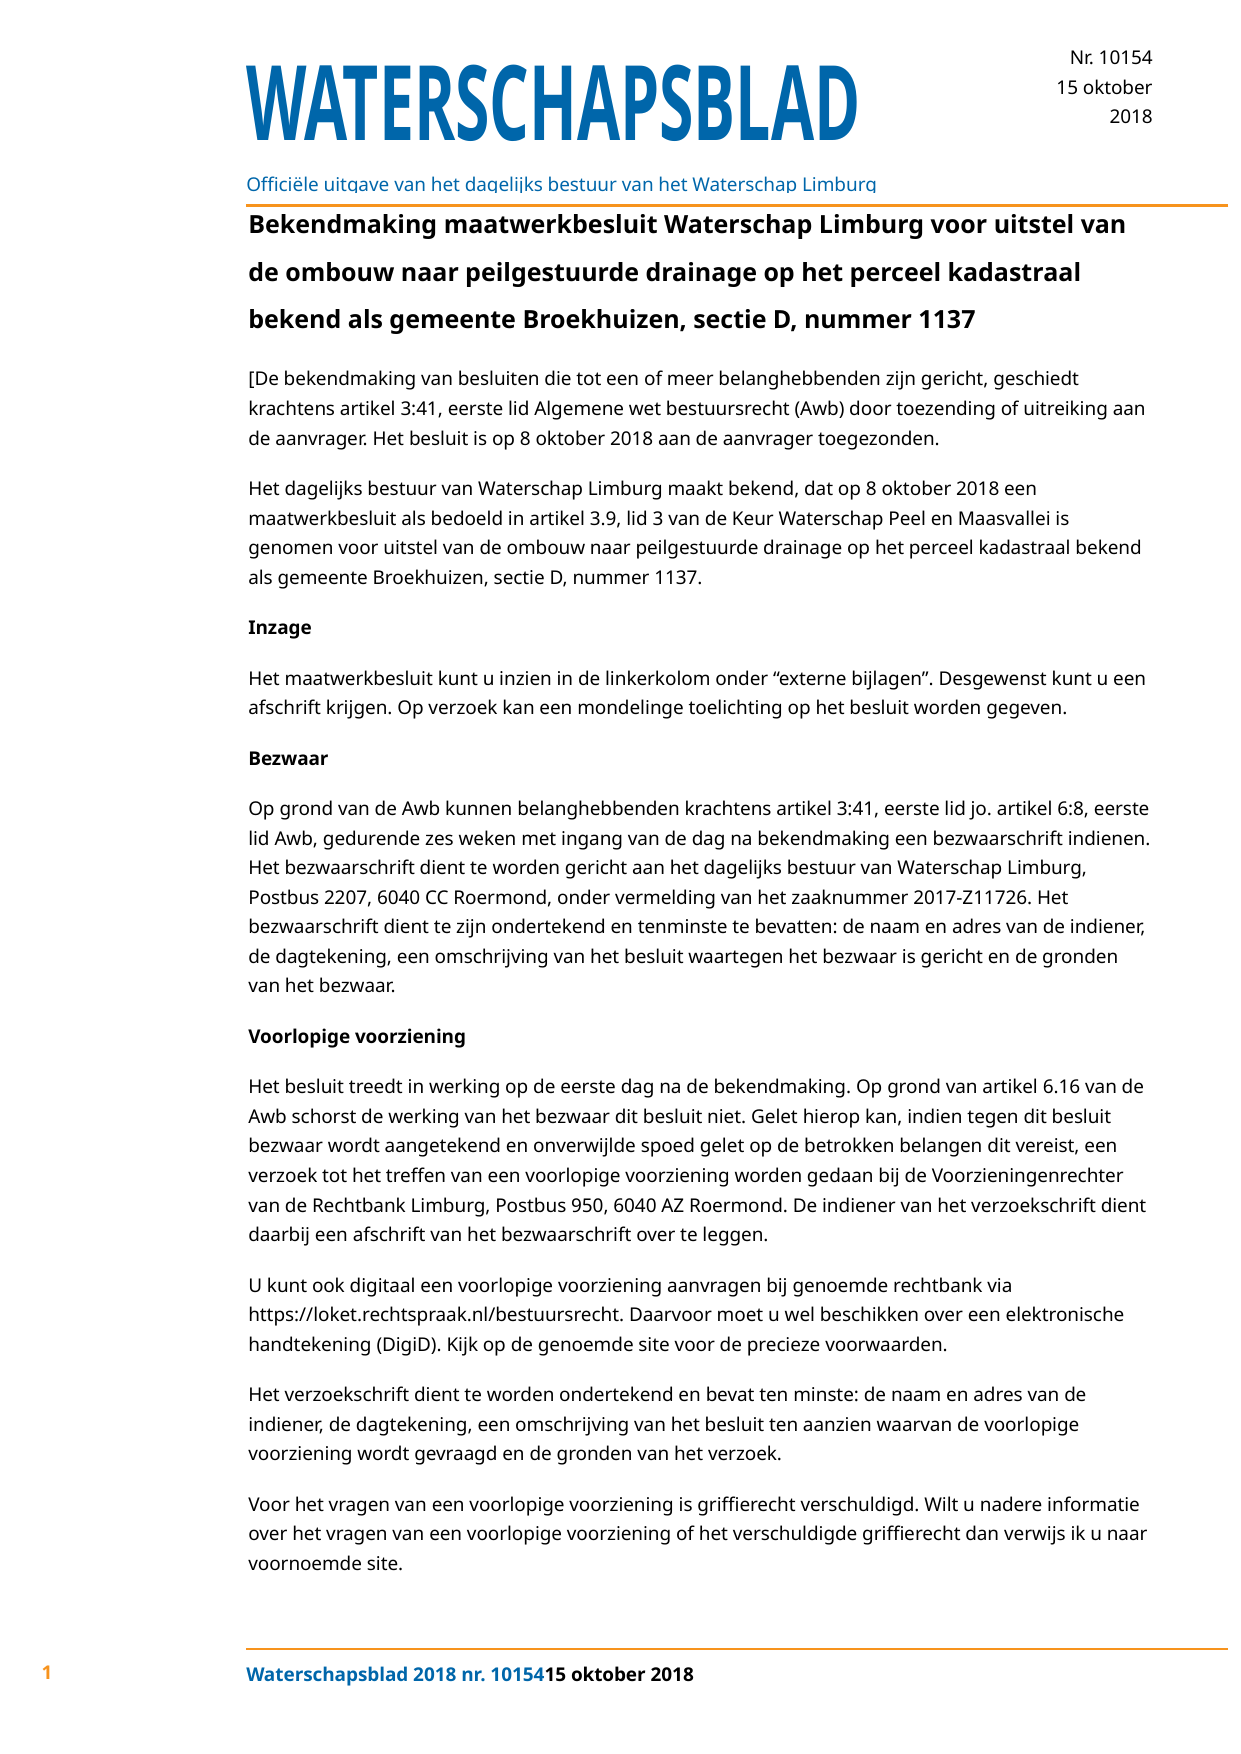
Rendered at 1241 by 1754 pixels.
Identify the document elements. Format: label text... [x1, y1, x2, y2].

picture [41, 47, 231, 172]
text Het dagelijks bestuur van Waterschap Limburg maakt bekend, dat op 8 oktober 2018 een maatwerkbesluit als bedoeld in artikel 3.9, lid 3 van de Keur Waterschap Peel en Maasvallei is genomen voor uitstel van de ombouw naar peilgestuurde drainage op het perceel kadastraal bekend als gemeente Broekhuizen, sectie D, nummer 1137. [248, 475, 1152, 589]
text U kunt ook digitaal een voorlopige voorziening aanvragen bij genoemde rechtbank via https://loket.rechtspraak.nl/bestuursrecht. Daarvoor moet u wel beschikken over een elektronische handtekening (DigiD). Kijk op de genoemde site voor de precieze voorwaarden. [248, 1272, 1152, 1357]
text [De bekendmaking van besluiten die tot een of meer belanghebbenden zijn gericht, geschiedt krachtens artikel 3:41, eerste lid Algemene wet bestuursrecht (Awb) door toezending of uitreiking aan de aanvrager. Het besluit is op 8 oktober 2018 aan de aanvrager toegezonden. [248, 366, 1152, 450]
text Bezwaar [248, 745, 1152, 770]
text Het maatwerkbesluit kunt u inzien in de linkerkolom onder “externe bijlagen”. Desgewenst kunt u een afschrift krijgen. Op verzoek kan een mondelinge toelichting op het besluit worden gegeven. [248, 665, 1152, 720]
text Het besluit treedt in werking op de eerste dag na de bekendmaking. Op grond van artikel 6.16 van de Awb schorst de werking van het bezwaar dit besluit niet. Gelet hierop kan, indien tegen dit besluit bezwaar wordt aangetekend en onverwijlde spoed gelet op de betrokken belangen dit vereist, een verzoek tot het treffen van een voorlopige voorziening worden gedaan bij de Voorzieningenrechter van de Rechtbank Limburg, Postbus 950, 6040 AZ Roermond. De indiener van het verzoekschrift dient daarbij een afschrift van het bezwaarschrift over te leggen. [248, 1073, 1152, 1247]
text Voor het vragen van een voorlopige voorziening is griffierecht verschuldigd. Wilt u nadere informatie over het vragen van een voorlopige voorziening of het verschuldigde griffierecht dan verwijs ik u naar voornoemde site. [248, 1491, 1152, 1576]
text Het verzoekschrift dient te worden ondertekend en bevat ten minste: de naam en adres van de indiener, de dagtekening, een omschrijving van het besluit ten aanzien waarvan de voorlopige voorziening wordt gevraagd en de gronden van het verzoek. [248, 1381, 1152, 1466]
text Op grond van de Awb kunnen belanghebbenden krachtens artikel 3:41, eerste lid jo. artikel 6:8, eerste lid Awb, gedurende zes weken met ingang van de dag na bekendmaking een bezwaarschrift indienen. Het bezwaarschrift dient te worden gericht aan het dagelijks bestuur van Waterschap Limburg, Postbus 2207, 6040 CC Roermond, onder vermelding van het zaaknummer 2017-Z11726. Het bezwaarschrift dient te zijn ondertekend en tenminste te bevatten: de naam en adres van de indiener, de dagtekening, een omschrijving van het besluit waartegen het bezwaar is gericht en de gronden van het bezwaar. [248, 795, 1152, 998]
text Voorlopige voorziening [248, 1023, 1152, 1049]
text Inzage [248, 614, 1152, 640]
text Bekendmaking maatwerkbesluit Waterschap Limburg voor uitstel van de ombouw naar peilgestuurde drainage op het perceel kadastraal bekend als gemeente Broekhuizen, sectie D, nummer 1137 [248, 207, 1152, 336]
